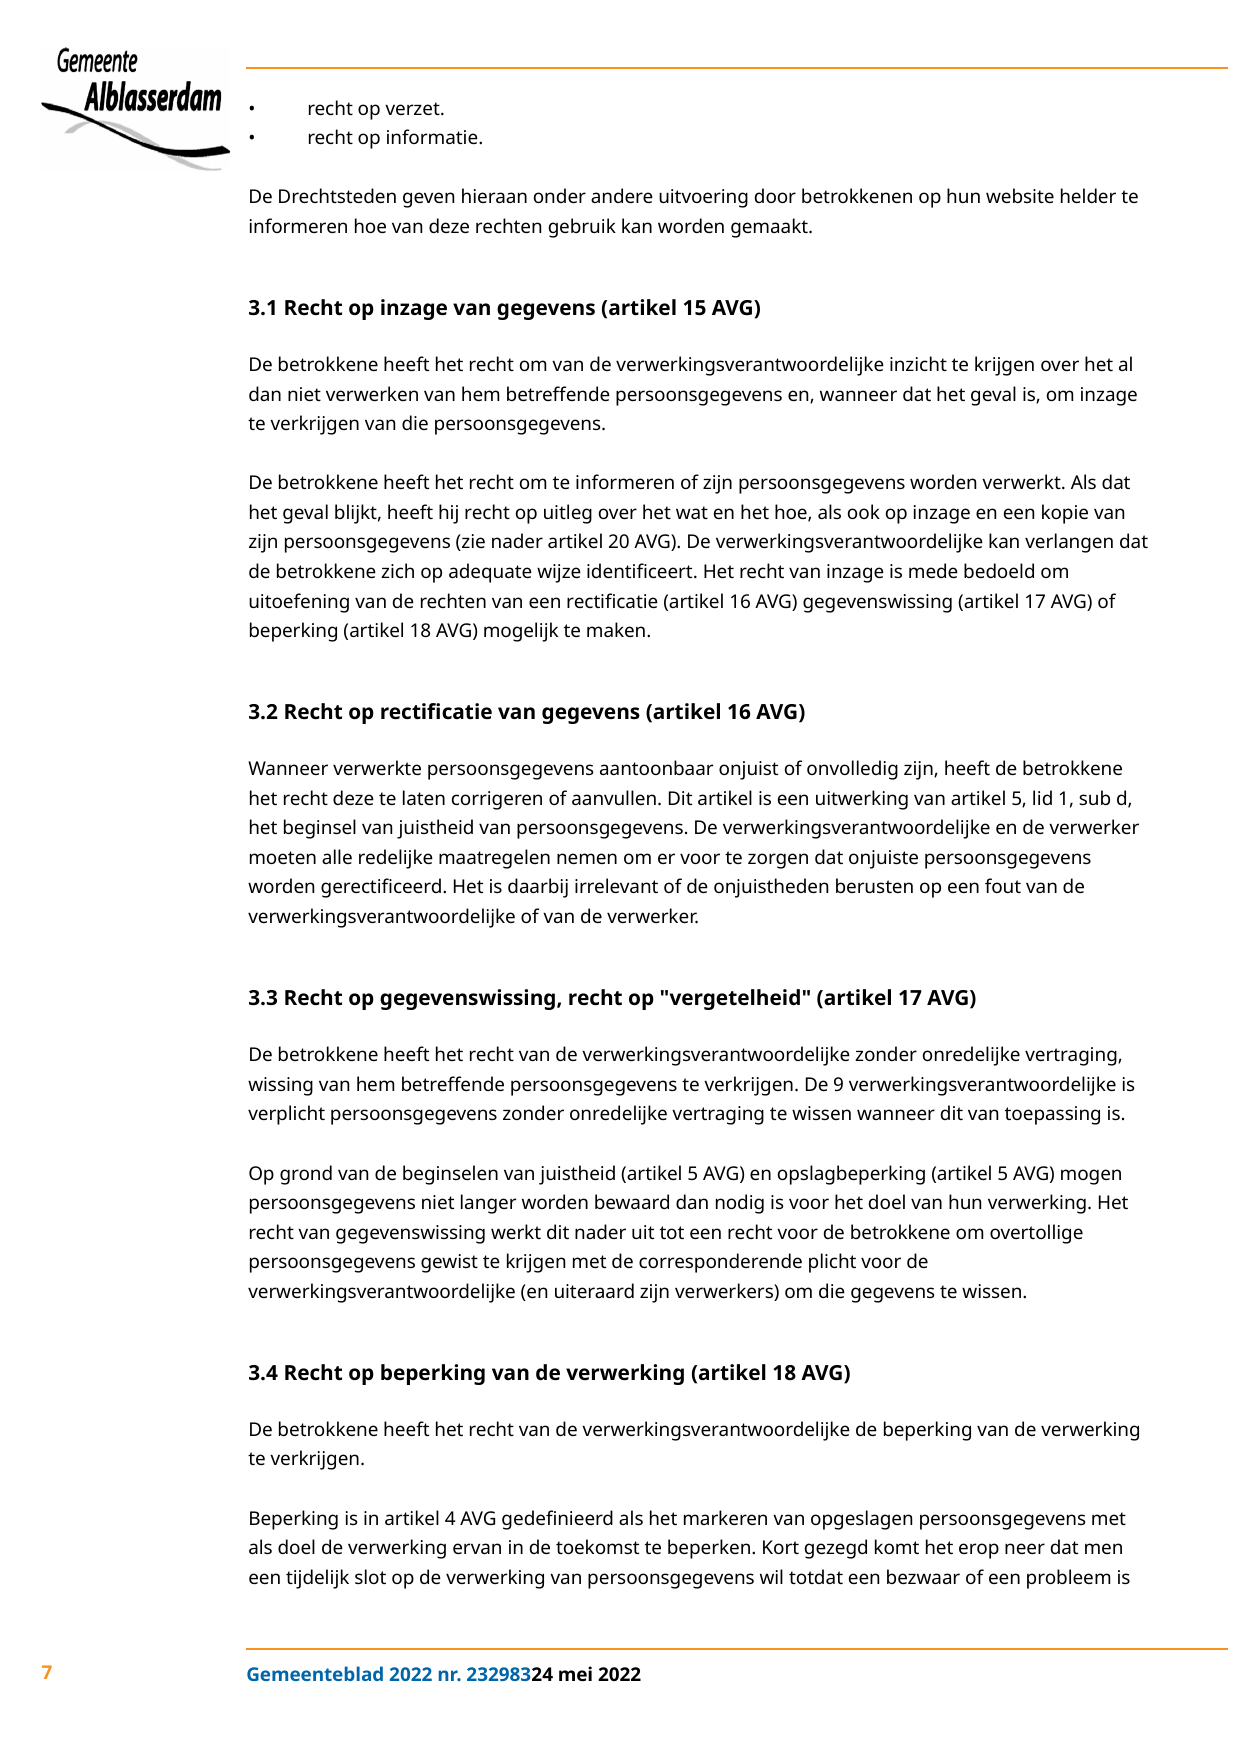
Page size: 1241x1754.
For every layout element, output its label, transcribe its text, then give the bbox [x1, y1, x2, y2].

text De betrokkene heeft het recht van de verwerkingsverantwoordelijke zonder onredelijke vertraging, wissing van hem betreffende persoonsgegevens te verkrijgen. De 9 verwerkingsverantwoordelijke is verplicht persoonsgegevens zonder onredelijke vertraging te wissen wanneer dit van toepassing is. [248, 1041, 1152, 1126]
text 3.1 Recht op inzage van gegevens (artikel 15 AVG) [248, 293, 1152, 322]
text Beperking is in artikel 4 AVG gedefinieerd als het markeren van opgeslagen persoonsgegevens met als doel de verwerking ervan in de toekomst te beperken. Kort gezegd komt het erop neer dat men een tijdelijk slot op de verwerking van persoonsgegevens wil totdat een bezwaar of een probleem is [248, 1505, 1152, 1590]
text 3.3 Recht op gegevenswissing, recht op "vergetelheid" (artikel 17 AVG) [248, 983, 1152, 1012]
text Wanneer verwerkte persoonsgegevens aantoonbaar onjuist of onvolledig zijn, heeft de betrokkene het recht deze te laten corrigeren of aanvullen. Dit artikel is een uitwerking van artikel 5, lid 1, sub d, het beginsel van juistheid van persoonsgegevens. De verwerkingsverantwoordelijke en de verwerker moeten alle redelijke maatregelen nemen om er voor te zorgen dat onjuiste persoonsgegevens worden gerectificeerd. Het is daarbij irrelevant of de onjuistheden berusten op een fout van de verwerkingsverantwoordelijke of van de verwerker. [248, 755, 1152, 929]
text 3.4 Recht op beperking van de verwerking (artikel 18 AVG) [248, 1358, 1152, 1386]
picture [41, 47, 231, 172]
text De betrokkene heeft het recht om van de verwerkingsverantwoordelijke inzicht te krijgen over het al dan niet verwerken van hem betreffende persoonsgegevens en, wanneer dat het geval is, om inzage te verkrijgen van die persoonsgegevens. [248, 351, 1152, 436]
text De Drechtsteden geven hieraan onder andere uitvoering door betrokkenen op hun website helder te informeren hoe van deze rechten gebruik kan worden gemaakt. [248, 183, 1152, 239]
text De betrokkene heeft het recht van de verwerkingsverantwoordelijke de beperking van de verwerking te verkrijgen. [248, 1416, 1152, 1471]
text De betrokkene heeft het recht om te informeren of zijn persoonsgegevens worden verwerkt. Als dat het geval blijkt, heeft hij recht op uitleg over het wat en het hoe, als ook op inzage en een kopie van zijn persoonsgegevens (zie nader artikel 20 AVG). De verwerkingsverantwoordelijke kan verlangen dat de betrokkene zich op adequate wijze identificeert. Het recht van inzage is mede bedoeld om uitoefening van de rechten van een rectificatie (artikel 16 AVG) gegevenswissing (artikel 17 AVG) of beperking (artikel 18 AVG) mogelijk te maken. [248, 469, 1152, 643]
list recht op informatie. [248, 124, 1152, 150]
text Op grond van de beginselen van juistheid (artikel 5 AVG) en opslagbeperking (artikel 5 AVG) mogen persoonsgegevens niet langer worden bewaard dan nodig is voor het doel van hun verwerking. Het recht van gegevenswissing werkt dit nader uit tot een recht voor de betrokkene om overtollige persoonsgegevens gewist te krijgen met de corresponderende plicht voor de verwerkingsverantwoordelijke (en uiteraard zijn verwerkers) om die gegevens te wissen. [248, 1160, 1152, 1304]
text 3.2 Recht op rectificatie van gegevens (artikel 16 AVG) [248, 697, 1152, 726]
list recht op verzet. [248, 95, 1152, 121]
